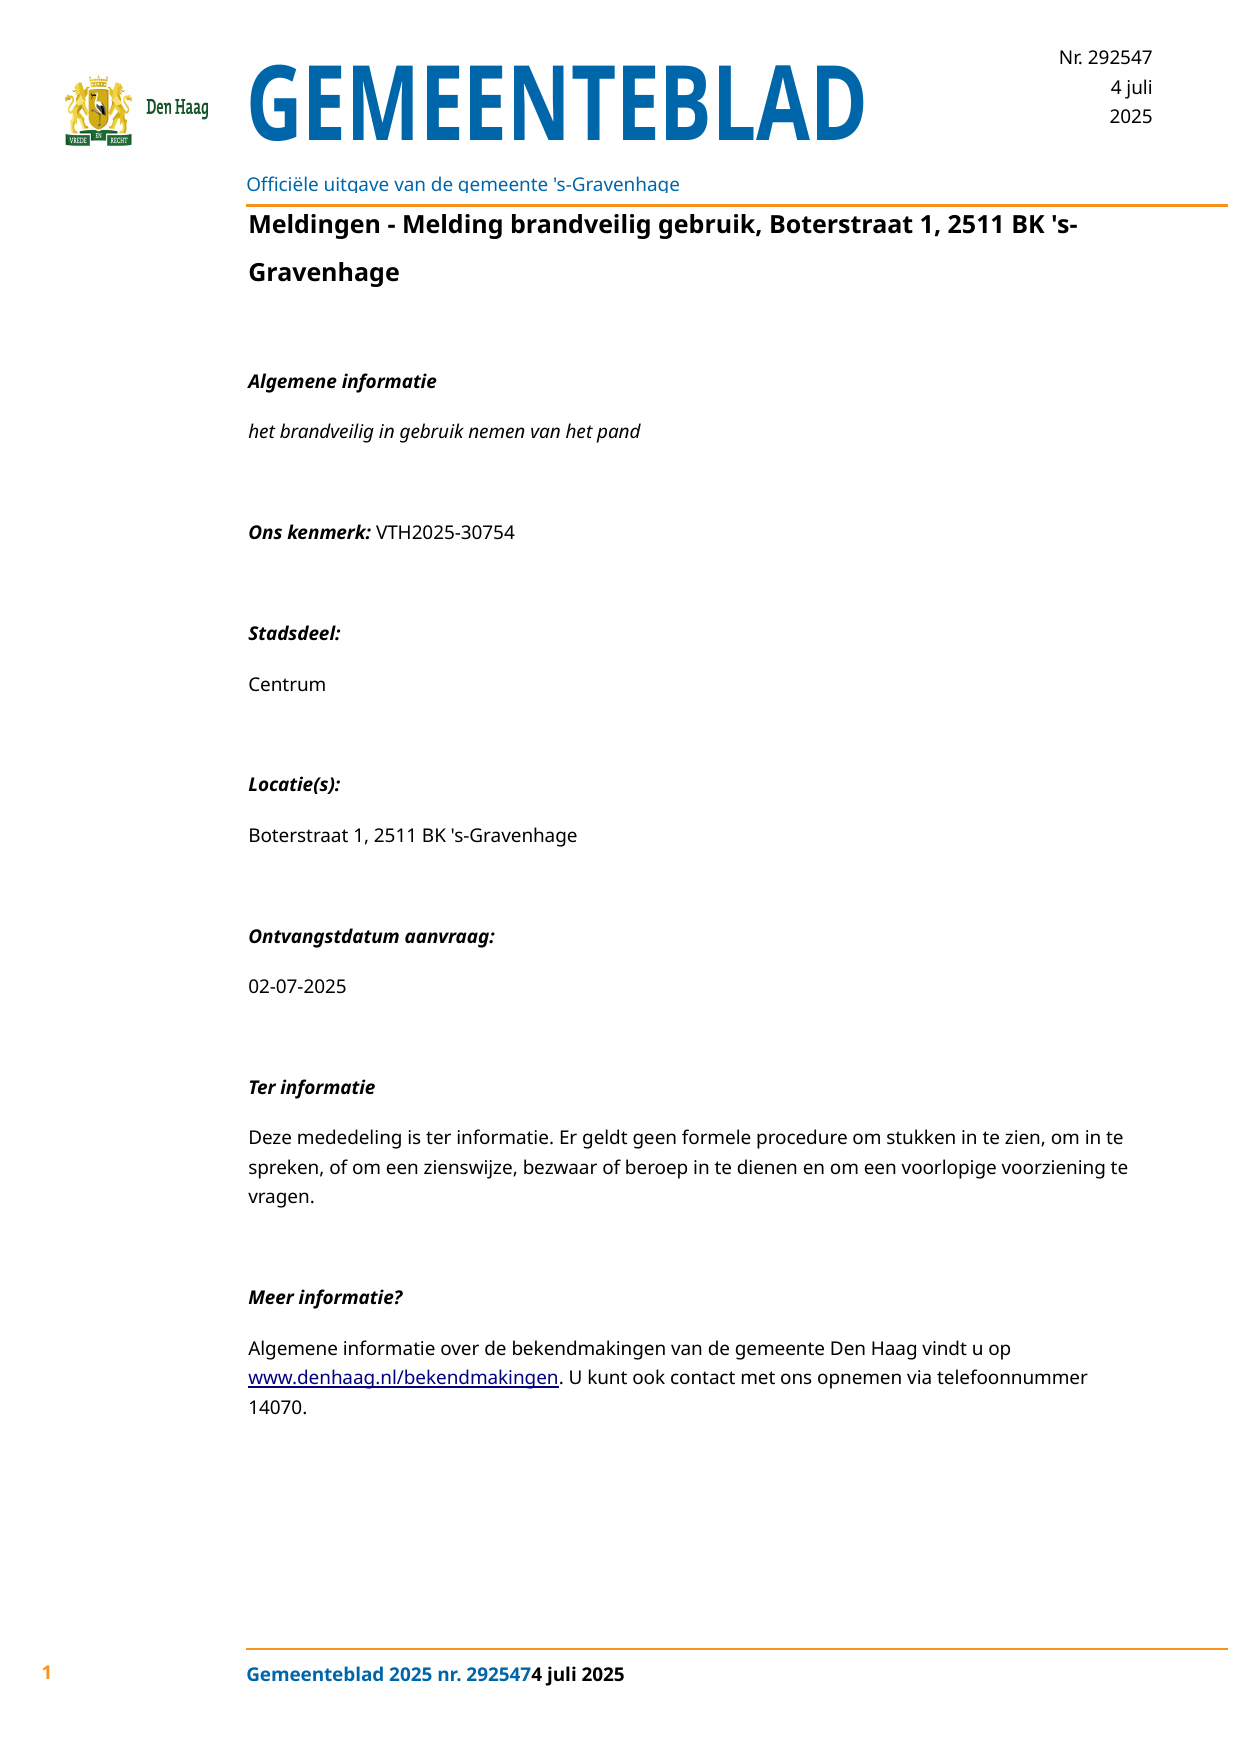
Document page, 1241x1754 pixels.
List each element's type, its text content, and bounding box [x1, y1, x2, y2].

text Locatie(s): [248, 772, 1152, 797]
text Ontvangstdatum aanvraag: [248, 923, 1152, 949]
picture [41, 47, 231, 172]
text Ons kenmerk: VTH2025-30754 [248, 519, 1152, 545]
text Ter informatie [248, 1074, 1152, 1100]
text Algemene informatie [248, 368, 1152, 394]
text Boterstraat 1, 2511 BK 's-Gravenhage [248, 822, 1152, 848]
text 02-07-2025 [248, 973, 1152, 999]
text Deze mededeling is ter informatie. Er geldt geen formele procedure om stukken in te zien, om in te spreken, of om een zienswijze, bezwaar of beroep in te dienen en om een voorlopige voorziening te vragen. [248, 1124, 1152, 1209]
text Algemene informatie over de bekendmakingen van de gemeente Den Haag vindt u op www.denhaag.nl/bekendmakingen. U kunt ook contact met ons opnemen via telefoonnummer 14070. [248, 1335, 1152, 1420]
text Meldingen - Melding brandveilig gebruik, Boterstraat 1, 2511 BK 's-Gravenhage [248, 207, 1152, 288]
text Stadsdeel: [248, 620, 1152, 646]
text het brandveilig in gebruik nemen van het pand [248, 419, 1152, 444]
text Centrum [248, 671, 1152, 697]
text Meer informatie? [248, 1284, 1152, 1310]
